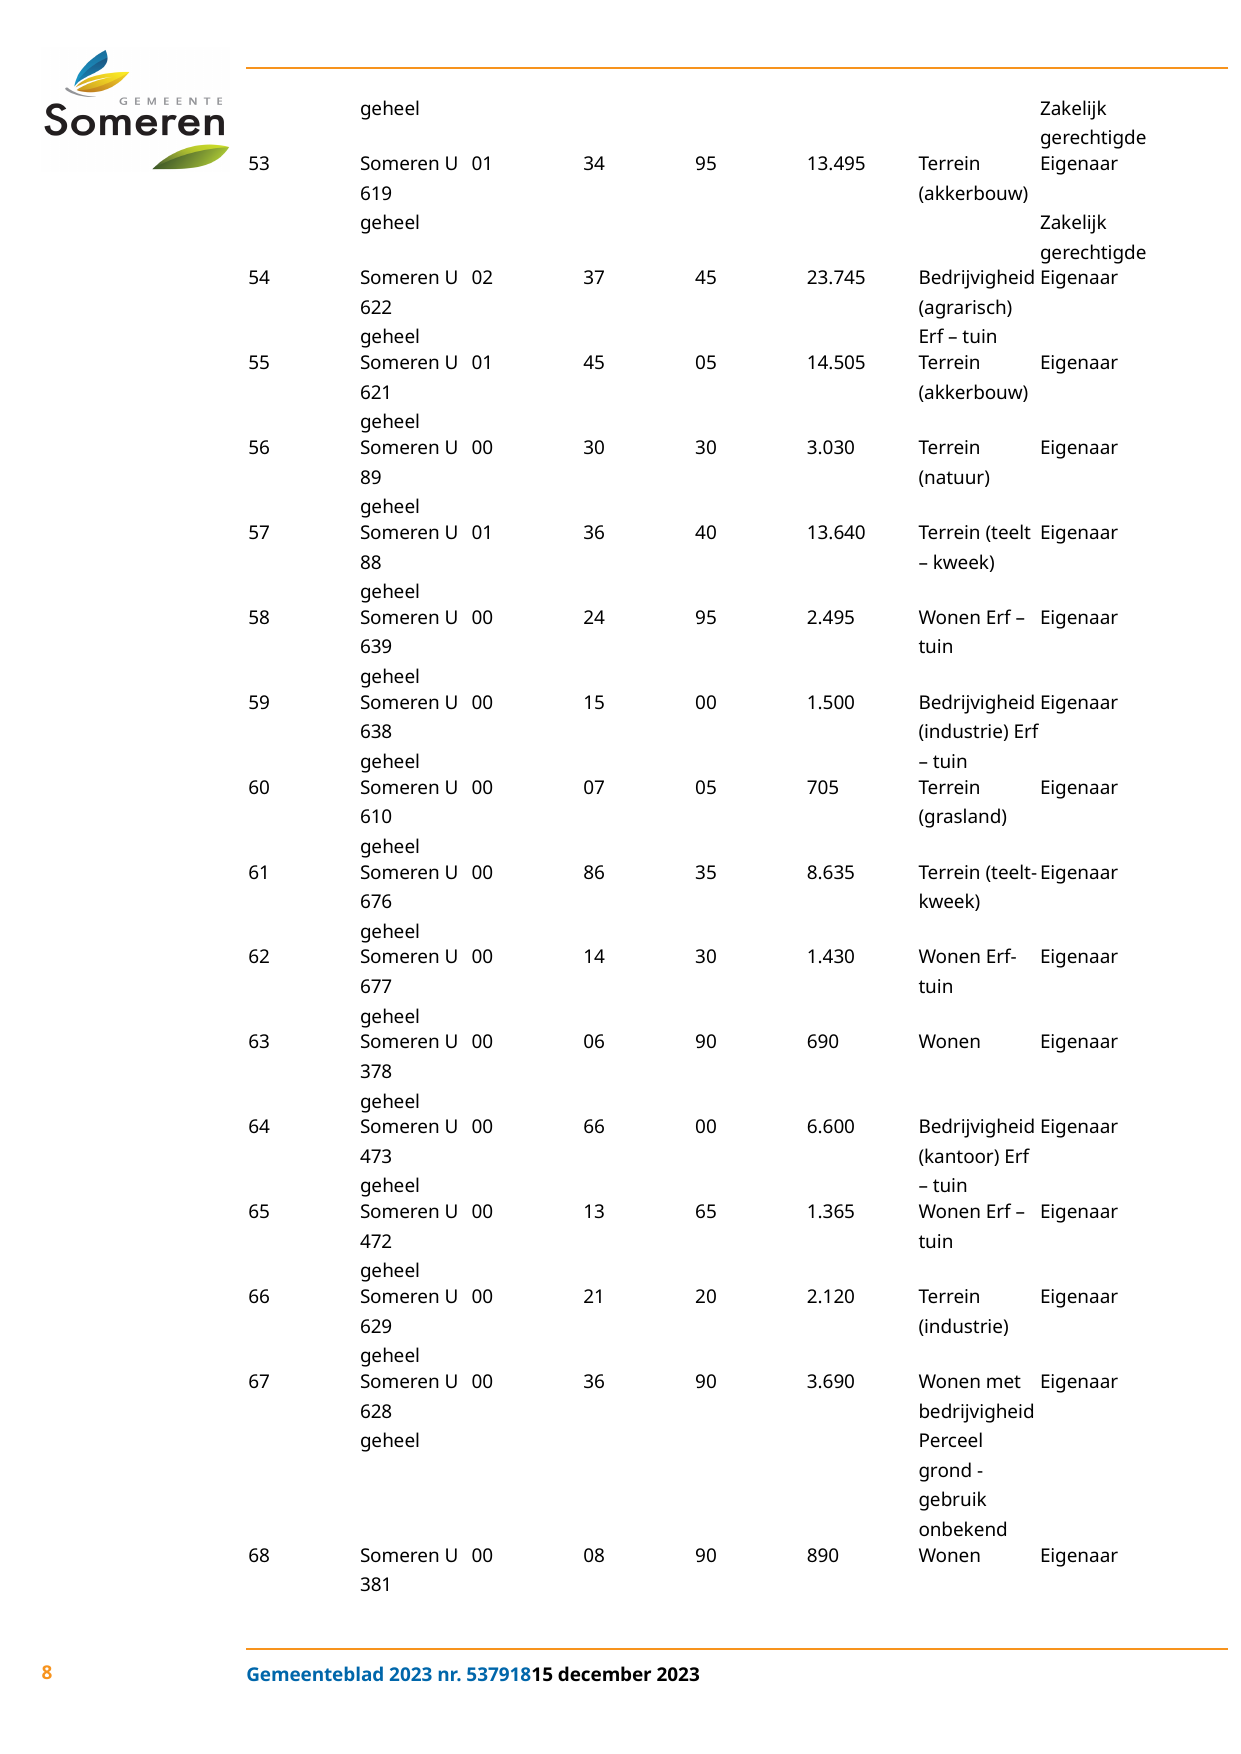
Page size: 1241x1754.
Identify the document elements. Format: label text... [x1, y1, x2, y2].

table_cell 01 [471, 150, 583, 264]
table_cell Someren U 639 geheel [360, 604, 471, 689]
table_cell 6.600 [807, 1114, 918, 1198]
table_cell 36 [583, 519, 695, 604]
table_cell 00 [471, 1199, 583, 1283]
table_cell [248, 95, 360, 150]
table_cell Eigenaar [1040, 944, 1152, 1029]
table_cell 00 [471, 944, 583, 1029]
table_cell 53 [248, 150, 360, 264]
table_cell geheel [360, 95, 471, 150]
table_cell Someren U 677 geheel [360, 944, 471, 1029]
table_cell 00 [471, 1542, 583, 1597]
table_cell 3.030 [807, 434, 918, 519]
table_cell Eigenaar [1040, 1283, 1152, 1368]
table_cell 64 [248, 1114, 360, 1198]
table_cell [695, 95, 807, 150]
table_cell Eigenaar [1040, 350, 1152, 434]
table_cell Eigenaar [1040, 1199, 1152, 1283]
table_cell Wonen Erf – tuin [918, 1199, 1040, 1283]
table_cell 60 [248, 774, 360, 859]
table_cell Terrein (natuur) [918, 434, 1040, 519]
table_cell Wonen Erf-tuin [918, 944, 1040, 1029]
table_cell Someren U 472 geheel [360, 1199, 471, 1283]
table_cell 36 [583, 1368, 695, 1542]
table_cell 95 [695, 150, 807, 264]
table_cell 24 [583, 604, 695, 689]
table_cell 01 [471, 519, 583, 604]
table_cell 00 [471, 434, 583, 519]
table_cell Eigenaar [1040, 1368, 1152, 1542]
table_cell Someren U 629 geheel [360, 1283, 471, 1368]
table_cell 00 [471, 1114, 583, 1198]
table_cell 00 [695, 689, 807, 774]
table_cell 57 [248, 519, 360, 604]
table_cell 45 [583, 350, 695, 434]
table_cell Someren U 619 geheel [360, 150, 471, 264]
table_cell 34 [583, 150, 695, 264]
table_cell 13.640 [807, 519, 918, 604]
table_cell 00 [471, 1029, 583, 1113]
table_cell Wonen Erf – tuin [918, 604, 1040, 689]
table_cell Eigenaar [1040, 689, 1152, 774]
table_cell Wonen [918, 1029, 1040, 1113]
table_cell 65 [695, 1199, 807, 1283]
table_cell 20 [695, 1283, 807, 1368]
table_cell Terrein (industrie) [918, 1283, 1040, 1368]
table_cell 1.500 [807, 689, 918, 774]
table_cell 56 [248, 434, 360, 519]
table_cell 45 [695, 265, 807, 349]
table_cell [918, 95, 1040, 150]
table_cell [807, 95, 918, 150]
table_cell 14.505 [807, 350, 918, 434]
table_cell Eigenaar [1040, 1114, 1152, 1198]
table_cell Someren U 638 geheel [360, 689, 471, 774]
table_cell Someren U 676 geheel [360, 859, 471, 944]
table_cell 58 [248, 604, 360, 689]
table_cell Someren U 622 geheel [360, 265, 471, 349]
table_cell 15 [583, 689, 695, 774]
table_cell Eigenaar [1040, 265, 1152, 349]
table_cell 37 [583, 265, 695, 349]
table_cell 00 [471, 1368, 583, 1542]
table_cell 00 [695, 1114, 807, 1198]
table_cell 30 [583, 434, 695, 519]
table_cell 1.430 [807, 944, 918, 1029]
table_cell 23.745 [807, 265, 918, 349]
table_cell 63 [248, 1029, 360, 1113]
table_cell 3.690 [807, 1368, 918, 1542]
table_cell Eigenaar [1040, 774, 1152, 859]
table_cell 00 [471, 774, 583, 859]
table_cell Someren U 378 geheel [360, 1029, 471, 1113]
table_cell 08 [583, 1542, 695, 1597]
table_cell Eigenaar [1040, 1029, 1152, 1113]
table_cell Someren U 610 geheel [360, 774, 471, 859]
table_cell 2.495 [807, 604, 918, 689]
table_cell Someren U 381 [360, 1542, 471, 1597]
table_cell 05 [695, 774, 807, 859]
table_cell Terrein (teelt- kweek) [918, 859, 1040, 944]
table_cell 00 [471, 1283, 583, 1368]
table_cell 55 [248, 350, 360, 434]
table_cell Terrein (akkerbouw) [918, 350, 1040, 434]
table_cell 06 [583, 1029, 695, 1113]
table_cell Bedrijvigheid (kantoor) Erf – tuin [918, 1114, 1040, 1198]
table_cell 54 [248, 265, 360, 349]
table_cell 1.365 [807, 1199, 918, 1283]
table_cell 00 [471, 604, 583, 689]
table_cell 86 [583, 859, 695, 944]
table_cell 00 [471, 689, 583, 774]
table_cell [583, 95, 695, 150]
table_cell 90 [695, 1368, 807, 1542]
table_cell Eigenaar [1040, 434, 1152, 519]
table_cell 2.120 [807, 1283, 918, 1368]
table_cell 90 [695, 1029, 807, 1113]
table_cell 21 [583, 1283, 695, 1368]
table_cell Someren U 621 geheel [360, 350, 471, 434]
table_cell [471, 95, 583, 150]
table_cell Eigenaar [1040, 604, 1152, 689]
table_cell 30 [695, 434, 807, 519]
table_cell 02 [471, 265, 583, 349]
table_cell 61 [248, 859, 360, 944]
table_cell 59 [248, 689, 360, 774]
table_cell 05 [695, 350, 807, 434]
table_cell 90 [695, 1542, 807, 1597]
table_cell 95 [695, 604, 807, 689]
table_cell Bedrijvigheid (agrarisch) Erf – tuin [918, 265, 1040, 349]
table_cell Wonen [918, 1542, 1040, 1597]
table_cell Someren U 473 geheel [360, 1114, 471, 1198]
table_cell 07 [583, 774, 695, 859]
table_cell Zakelijk gerechtigde [1040, 95, 1152, 150]
table_cell 13 [583, 1199, 695, 1283]
table_cell Terrein (grasland) [918, 774, 1040, 859]
table_cell 68 [248, 1542, 360, 1597]
table_cell 65 [248, 1199, 360, 1283]
table_cell Wonen met bedrijvigheid Perceel grond -gebruik onbekend [918, 1368, 1040, 1542]
table_cell Eigenaar [1040, 859, 1152, 944]
table_cell Terrein (teelt – kweek) [918, 519, 1040, 604]
picture [41, 47, 231, 172]
table_cell 30 [695, 944, 807, 1029]
table_cell 67 [248, 1368, 360, 1542]
table_cell 40 [695, 519, 807, 604]
table_cell 705 [807, 774, 918, 859]
table_cell 690 [807, 1029, 918, 1113]
table_cell 01 [471, 350, 583, 434]
table_cell 62 [248, 944, 360, 1029]
table_cell Someren U 88 geheel [360, 519, 471, 604]
table_cell 14 [583, 944, 695, 1029]
table_cell Someren U 628 geheel [360, 1368, 471, 1542]
table_cell 13.495 [807, 150, 918, 264]
table_cell Eigenaar [1040, 519, 1152, 604]
table_cell 66 [583, 1114, 695, 1198]
table_cell 35 [695, 859, 807, 944]
table_cell Bedrijvigheid (industrie) Erf – tuin [918, 689, 1040, 774]
table_cell Eigenaar Zakelijk gerechtigde [1040, 150, 1152, 264]
table_cell Terrein (akkerbouw) [918, 150, 1040, 264]
table_cell 8.635 [807, 859, 918, 944]
table_cell 890 [807, 1542, 918, 1597]
table_cell 66 [248, 1283, 360, 1368]
table_cell Someren U 89 geheel [360, 434, 471, 519]
table_cell 00 [471, 859, 583, 944]
table_cell Eigenaar [1040, 1542, 1152, 1597]
